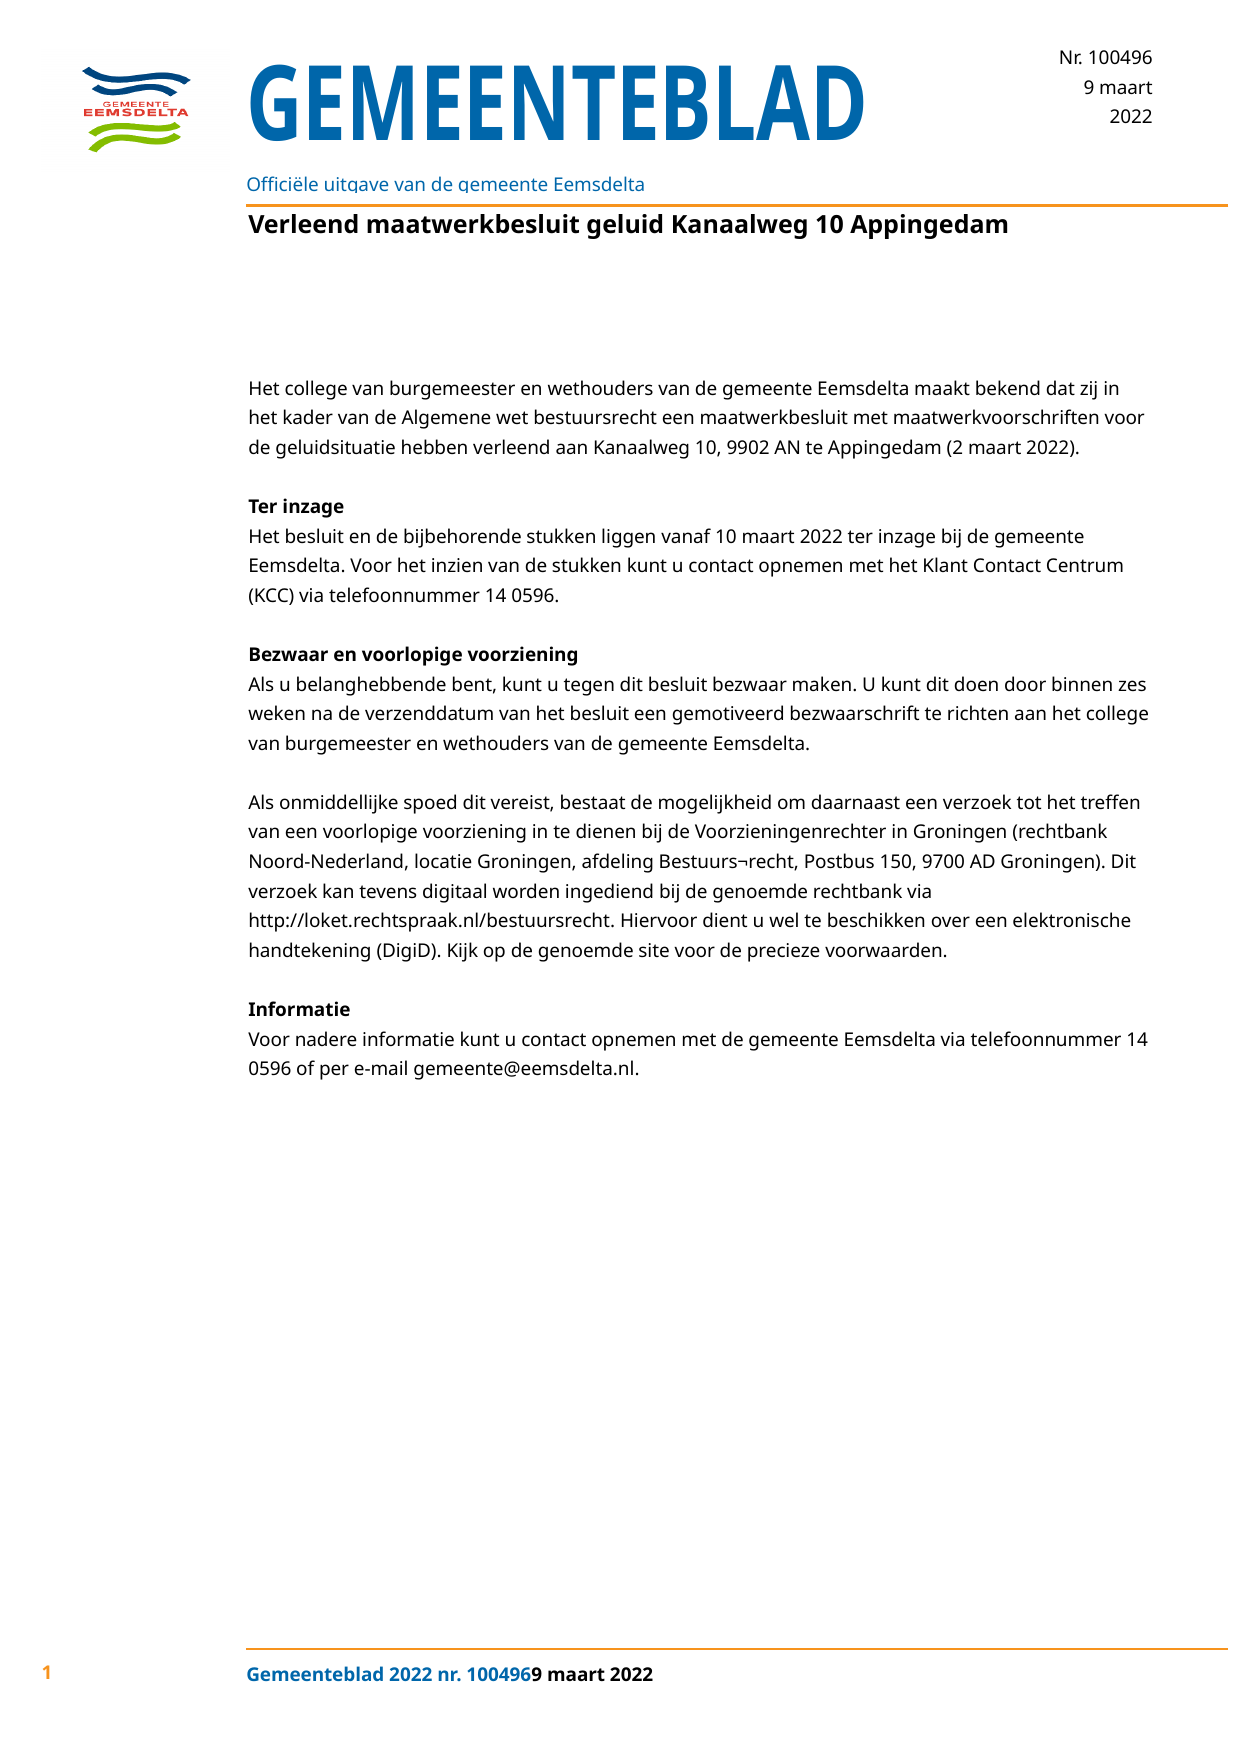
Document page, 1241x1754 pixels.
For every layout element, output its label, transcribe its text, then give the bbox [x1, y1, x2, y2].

text Ter inzage [248, 493, 1152, 519]
text Het besluit en de bijbehorende stukken liggen vanaf 10 maart 2022 ter inzage bij de gemeente Eemsdelta. Voor het inzien van de stukken kunt u contact opnemen met het Klant Contact Centrum (KCC) via telefoonnummer 14 0596. [248, 523, 1152, 608]
text Voor nadere informatie kunt u contact opnemen met de gemeente Eemsdelta via telefoonnummer 14 0596 of per e-mail gemeente@eemsdelta.nl. [248, 1026, 1152, 1081]
text Als u belanghebbende bent, kunt u tegen dit besluit bezwaar maken. U kunt dit doen door binnen zes weken na de verzenddatum van het besluit een gemotiveerd bezwaarschrift te richten aan het college van burgemeester en wethouders van de gemeente Eemsdelta. [248, 671, 1152, 756]
text Bezwaar en voorlopige voorziening [248, 641, 1152, 667]
text Verleend maatwerkbesluit geluid Kanaalweg 10 Appingedam [248, 207, 1152, 241]
picture [41, 47, 231, 172]
text Het college van burgemeester en wethouders van de gemeente Eemsdelta maakt bekend dat zij in het kader van de Algemene wet bestuursrecht een maatwerkbesluit met maatwerkvoorschriften voor de geluidsituatie hebben verleend aan Kanaalweg 10, 9902 AN te Appingedam (2 maart 2022). [248, 375, 1152, 460]
text Als onmiddellijke spoed dit vereist, bestaat de mogelijkheid om daarnaast een verzoek tot het treffen van een voorlopige voorziening in te dienen bij de Voorzieningenrechter in Groningen (rechtbank Noord-Nederland, locatie Groningen, afdeling Bestuurs¬recht, Postbus 150, 9700 AD Groningen). Dit verzoek kan tevens digitaal worden ingediend bij de genoemde rechtbank via http://loket.rechtspraak.nl/bestuursrecht. Hiervoor dient u wel te beschikken over een elektronische handtekening (DigiD). Kijk op de genoemde site voor de precieze voorwaarden. [248, 789, 1152, 963]
text Informatie [248, 996, 1152, 1022]
